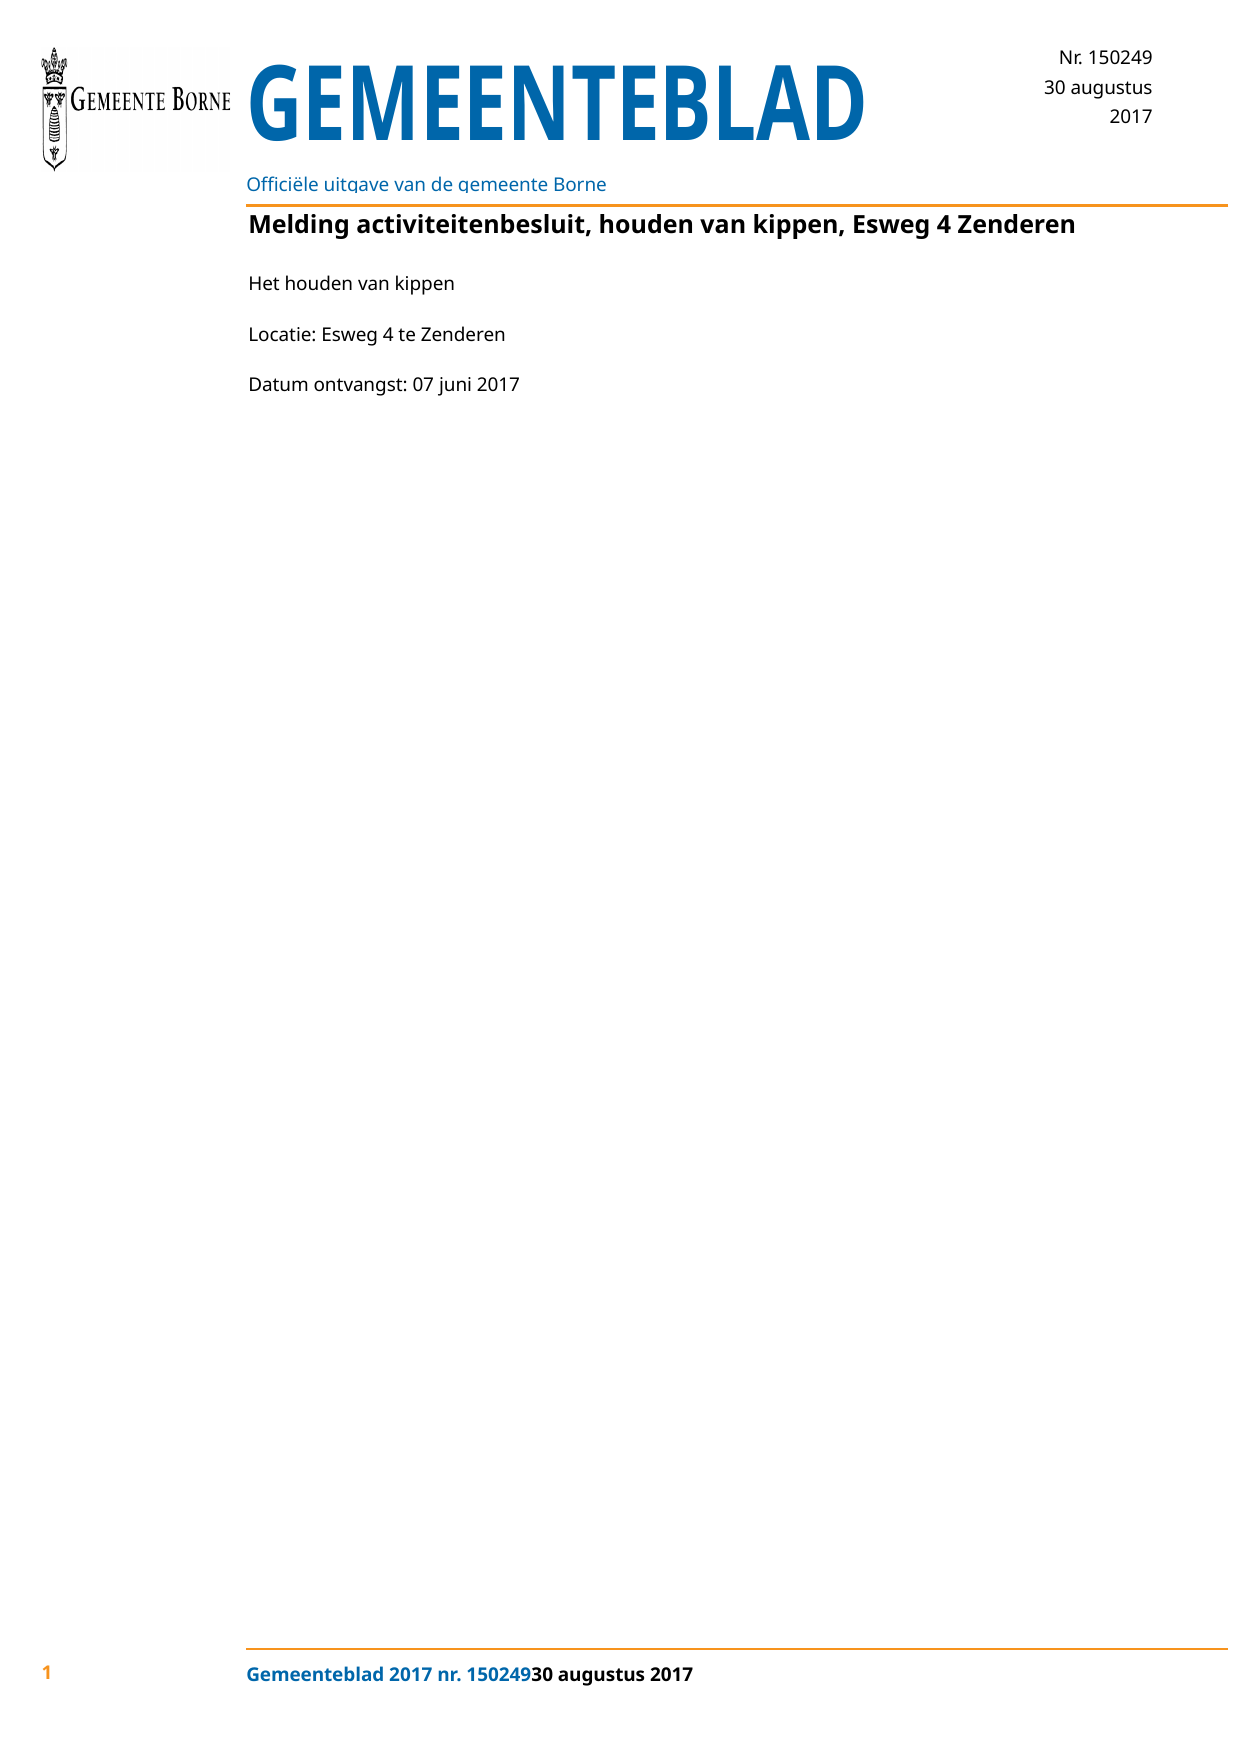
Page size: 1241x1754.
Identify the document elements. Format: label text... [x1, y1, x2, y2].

text Het houden van kippen [248, 270, 1152, 296]
text Datum ontvangst: 07 juni 2017 [248, 371, 1152, 397]
text Locatie: Esweg 4 te Zenderen [248, 321, 1152, 346]
text Melding activiteitenbesluit, houden van kippen, Esweg 4 Zenderen [248, 207, 1152, 241]
picture [41, 47, 231, 172]
